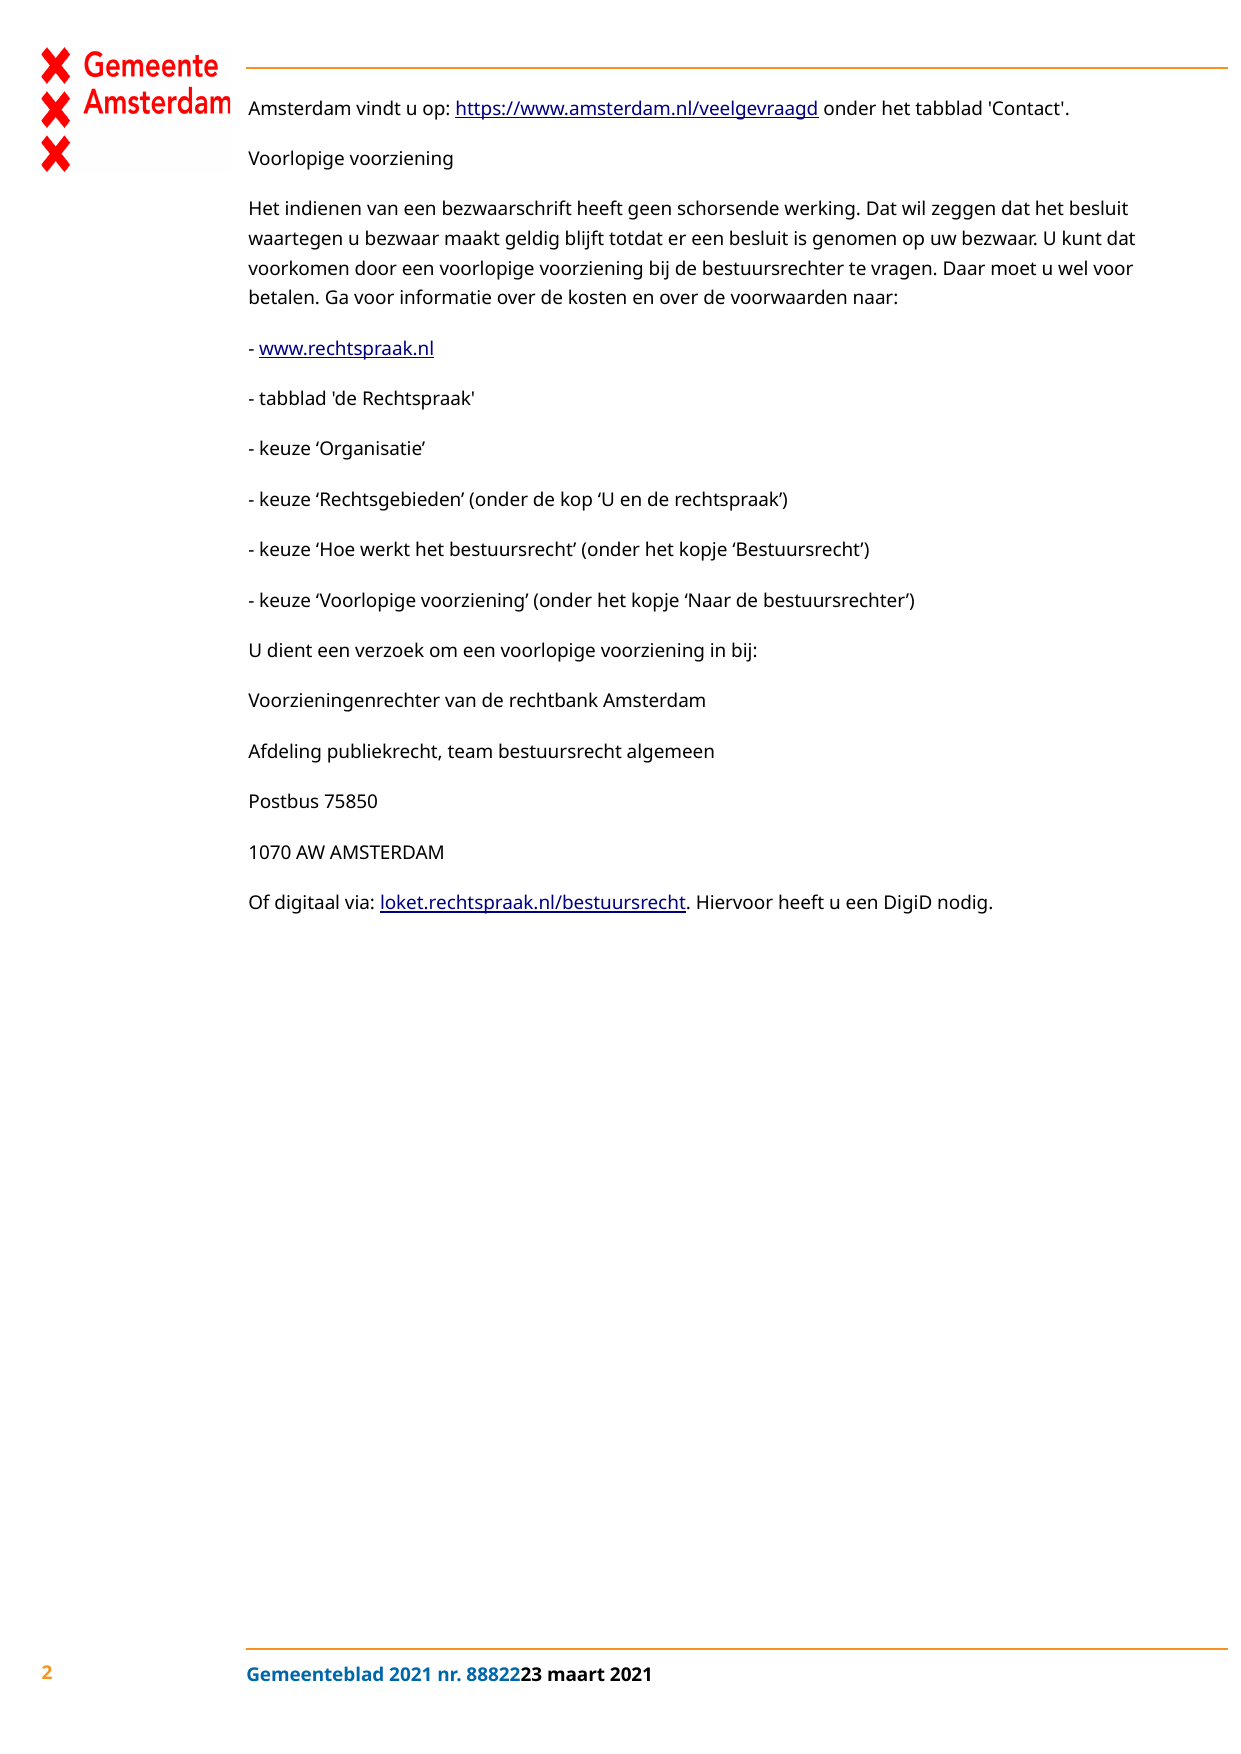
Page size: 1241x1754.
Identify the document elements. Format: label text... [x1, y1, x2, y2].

picture [41, 47, 231, 172]
text - tabblad 'de Rechtspraak' [248, 385, 1152, 411]
text Of digitaal via: loket.rechtspraak.nl/bestuursrecht. Hiervoor heeft u een DigiD nodig. [248, 889, 1152, 915]
text Voorlopige voorziening [248, 145, 1152, 171]
text Het indienen van een bezwaarschrift heeft geen schorsende werking. Dat wil zeggen dat het besluit waartegen u bezwaar maakt geldig blijft totdat er een besluit is genomen op uw bezwaar. U kunt dat voorkomen door een voorlopige voorziening bij de bestuursrechter te vragen. Daar moet u wel voor betalen. Ga voor informatie over de kosten en over de voorwaarden naar: [248, 196, 1152, 310]
text - keuze ‘Hoe werkt het bestuursrecht’ (onder het kopje ‘Bestuursrecht’) [248, 536, 1152, 562]
text Afdeling publiekrecht, team bestuursrecht algemeen [248, 738, 1152, 764]
text - www.rechtspraak.nl [248, 335, 1152, 361]
text - keuze ‘Rechtsgebieden’ (onder de kop ‘U en de rechtspraak’) [248, 486, 1152, 512]
text Postbus 75850 [248, 788, 1152, 814]
text - keuze ‘Voorlopige voorziening’ (onder het kopje ‘Naar de bestuursrechter’) [248, 587, 1152, 613]
text U dient een verzoek om een voorlopige voorziening in bij: [248, 637, 1152, 663]
text 1070 AW AMSTERDAM [248, 839, 1152, 865]
text - keuze ‘Organisatie’ [248, 436, 1152, 461]
text Voorzieningenrechter van de rechtbank Amsterdam [248, 688, 1152, 713]
text Amsterdam vindt u op: https://www.amsterdam.nl/veelgevraagd onder het tabblad 'Contact'. [248, 95, 1152, 121]
